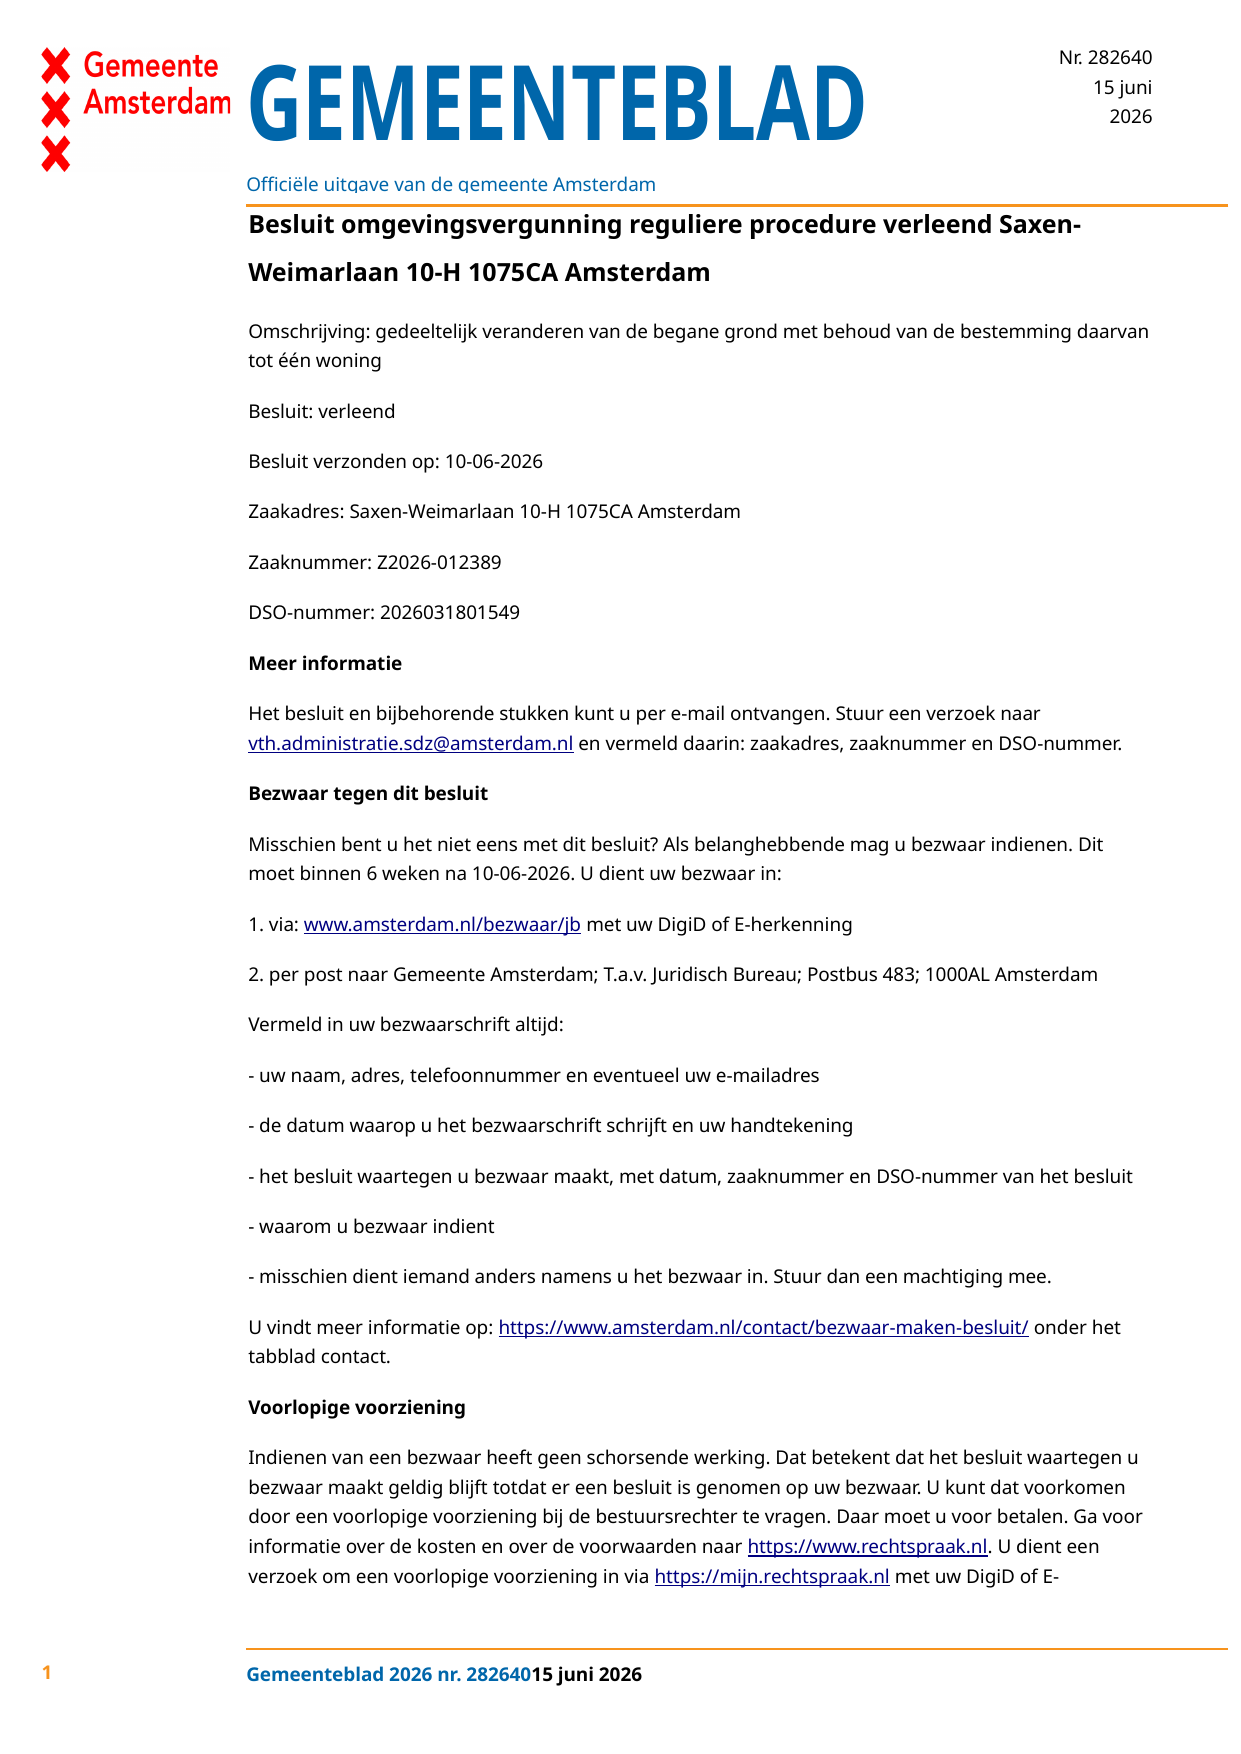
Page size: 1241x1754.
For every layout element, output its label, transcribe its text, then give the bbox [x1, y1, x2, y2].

text Bezwaar tegen dit besluit [248, 780, 1152, 806]
text Het besluit en bijbehorende stukken kunt u per e-mail ontvangen. Stuur een verzoek naar vth.administratie.sdz@amsterdam.nl en vermeld daarin: zaakadres, zaaknummer en DSO-nummer. [248, 700, 1152, 756]
text Zaakadres: Saxen-Weimarlaan 10-H 1075CA Amsterdam [248, 499, 1152, 524]
text - misschien dient iemand anders namens u het bezwaar in. Stuur dan een machtiging mee. [248, 1264, 1152, 1289]
text Zaaknummer: Z2026-012389 [248, 549, 1152, 575]
text U vindt meer informatie op: https://www.amsterdam.nl/contact/bezwaar-maken-besluit/ onder het tabblad contact. [248, 1314, 1152, 1369]
text 1. via: www.amsterdam.nl/bezwaar/jb met uw DigiD of E-herkenning [248, 911, 1152, 937]
text - het besluit waartegen u bezwaar maakt, met datum, zaaknummer en DSO-nummer van het besluit [248, 1163, 1152, 1189]
text - de datum waarop u het bezwaarschrift schrijft en uw handtekening [248, 1112, 1152, 1138]
text Besluit verzonden op: 10-06-2026 [248, 448, 1152, 474]
text Misschien bent u het niet eens met dit besluit? Als belanghebbende mag u bezwaar indienen. Dit moet binnen 6 weken na 10-06-2026. U dient uw bezwaar in: [248, 831, 1152, 886]
text Indienen van een bezwaar heeft geen schorsende werking. Dat betekent dat het besluit waartegen u bezwaar maakt geldig blijft totdat er een besluit is genomen op uw bezwaar. U kunt dat voorkomen door een voorlopige voorziening bij de bestuursrechter te vragen. Daar moet u voor betalen. Ga voor informatie over de kosten en over de voorwaarden naar https://www.rechtspraak.nl. U dient een verzoek om een voorlopige voorziening in via https://mijn.rechtspraak.nl met uw DigiD of E- [248, 1444, 1152, 1589]
text - uw naam, adres, telefoonnummer en eventueel uw e-mailadres [248, 1062, 1152, 1088]
text Omschrijving: gedeeltelijk veranderen van de begane grond met behoud van de bestemming daarvan tot één woning [248, 318, 1152, 373]
text Vermeld in uw bezwaarschrift altijd: [248, 1012, 1152, 1037]
picture [41, 47, 231, 172]
text 2. per post naar Gemeente Amsterdam; T.a.v. Juridisch Bureau; Postbus 483; 1000AL Amsterdam [248, 961, 1152, 987]
text - waarom u bezwaar indient [248, 1213, 1152, 1239]
text Besluit omgevingsvergunning reguliere procedure verleend Saxen-Weimarlaan 10-H 1075CA Amsterdam [248, 207, 1152, 288]
text Voorlopige voorziening [248, 1394, 1152, 1420]
text Besluit: verleend [248, 398, 1152, 424]
text DSO-nummer: 2026031801549 [248, 599, 1152, 625]
text Meer informatie [248, 650, 1152, 676]
